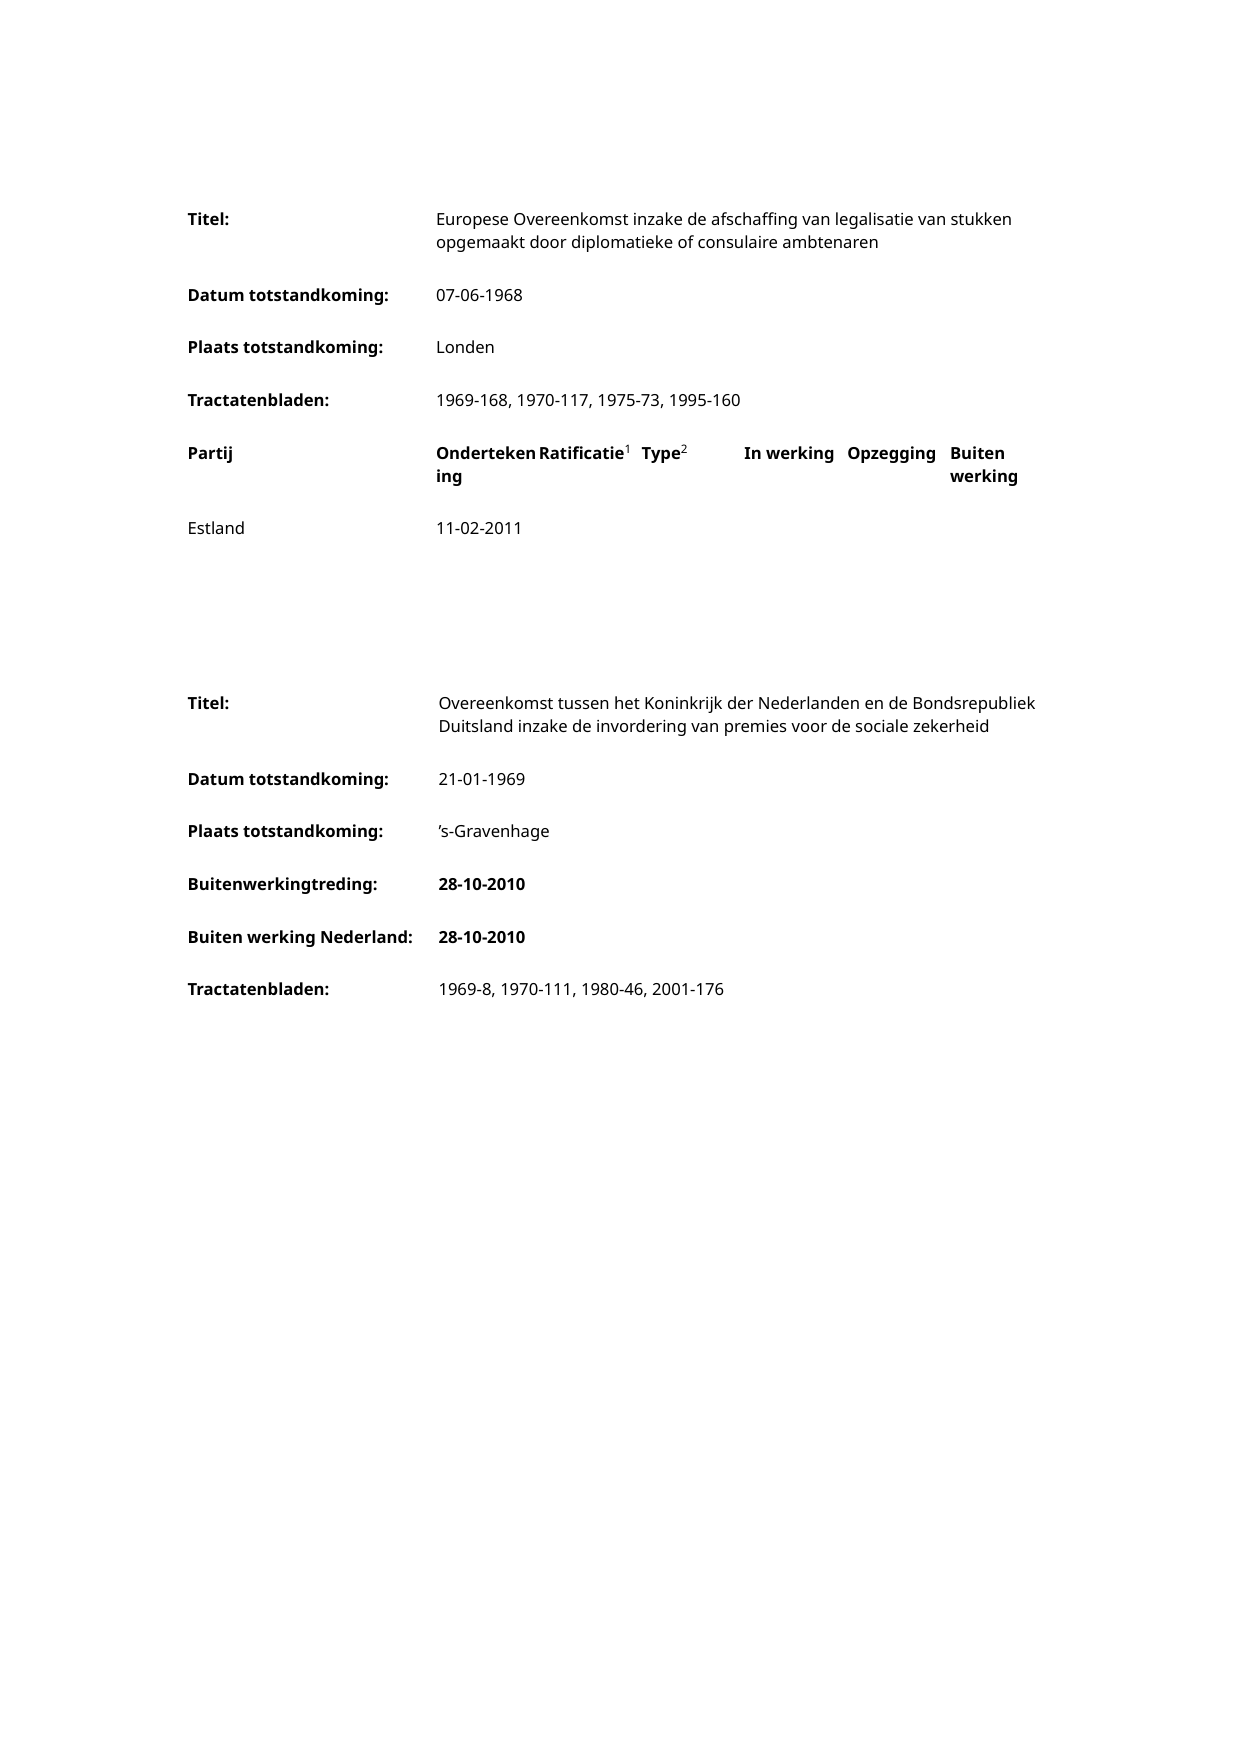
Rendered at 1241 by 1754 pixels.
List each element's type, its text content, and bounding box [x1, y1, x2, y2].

table_cell Plaats totstandkoming: [188, 336, 436, 389]
table_cell Londen [436, 336, 1053, 389]
table_cell [641, 517, 744, 575]
table_header Titel: [188, 692, 438, 767]
table_cell Buiten werking [950, 441, 1053, 517]
table_cell Ratificatie1 [539, 441, 641, 517]
table_cell [188, 1031, 1053, 1089]
table_cell 28-10-2010 [438, 925, 1053, 978]
table_cell ’s-Gravenhage [438, 820, 1053, 872]
table_cell Plaats totstandkoming: [188, 820, 438, 872]
table_cell Datum totstandkoming: [188, 283, 436, 336]
table_cell 28-10-2010 [438, 873, 1053, 925]
table_cell 21-01-1969 [438, 767, 1053, 820]
table_header Overeenkomst tussen het Koninkrijk der Nederlanden en de Bondsrepubliek Duitsland inzake de invordering van premies voor de sociale zekerheid [438, 692, 1053, 767]
table_cell Ondertekening [436, 441, 539, 517]
table_header Titel: [188, 208, 436, 283]
table_cell Tractatenbladen: [188, 389, 436, 441]
table_cell In werking [744, 441, 847, 517]
table_cell Partij [188, 441, 436, 517]
table_cell Type2 [641, 441, 744, 517]
table_cell 07-06-1968 [436, 283, 1053, 336]
table_cell [950, 517, 1053, 575]
table_cell Estland [188, 517, 436, 575]
table_cell [744, 517, 847, 575]
table_header Europese Overeenkomst inzake de afschaffing van legalisatie van stukken opgemaakt door diplomatieke of consulaire ambtenaren [436, 208, 1053, 283]
table_cell Datum totstandkoming: [188, 767, 438, 820]
table_cell 1969-168, 1970-117, 1975-73, 1995-160 [436, 389, 1053, 441]
table_cell [847, 517, 950, 575]
table_cell 1969-8, 1970-111, 1980-46, 2001-176 [438, 978, 1053, 1031]
table_cell Opzegging [847, 441, 950, 517]
table_cell Tractatenbladen: [188, 978, 438, 1031]
table_cell 11-02-2011 [436, 517, 539, 575]
table_cell [539, 517, 641, 575]
table_cell Buiten werking Nederland: [188, 925, 438, 978]
table_cell Buitenwerkingtreding: [188, 873, 438, 925]
